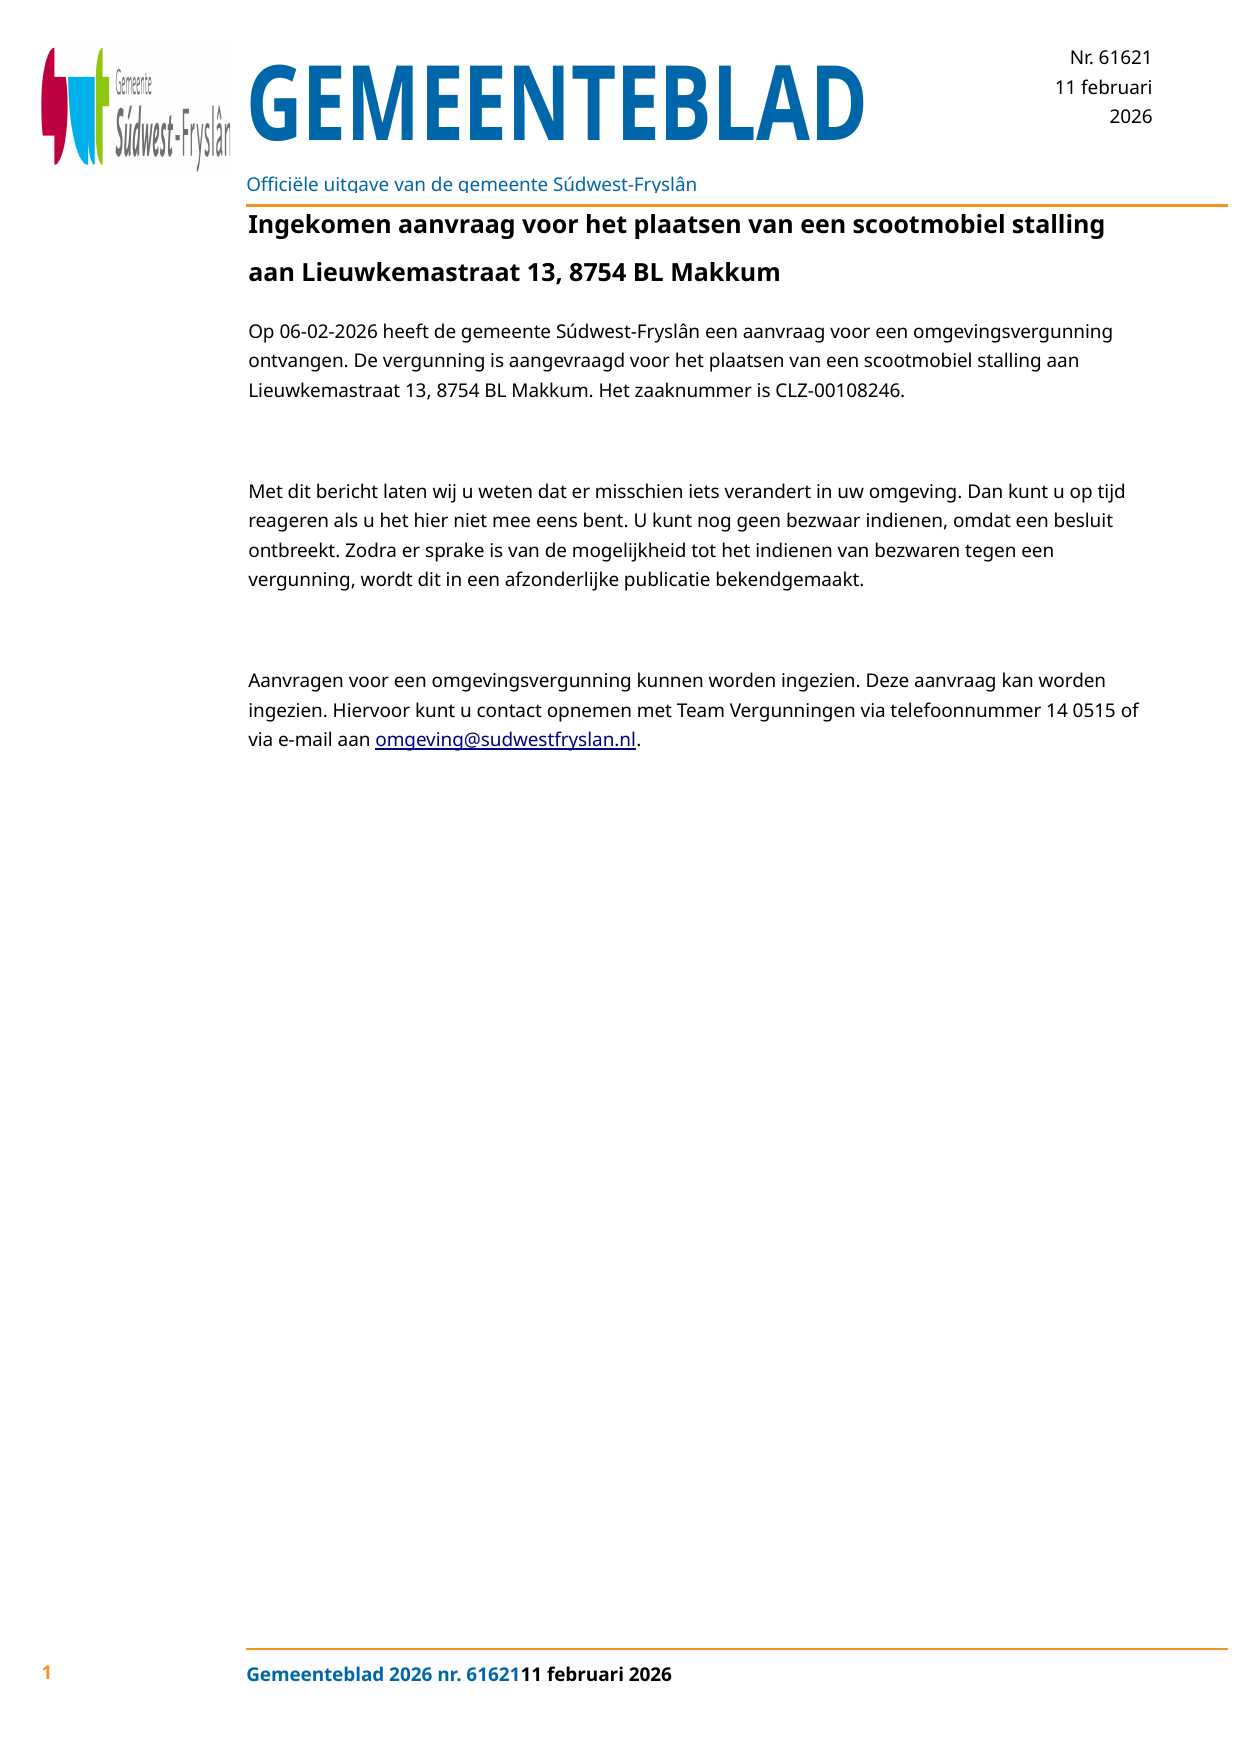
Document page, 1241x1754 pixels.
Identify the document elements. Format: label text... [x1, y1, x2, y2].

text Met dit bericht laten wij u weten dat er misschien iets verandert in uw omgeving. Dan kunt u op tijd reageren als u het hier niet mee eens bent. U kunt nog geen bezwaar indienen, omdat een besluit ontbreekt. Zodra er sprake is van de mogelijkheid tot het indienen van bezwaren tegen een vergunning, wordt dit in een afzonderlijke publicatie bekendgemaakt. [248, 478, 1152, 592]
text Op 06-02-2026 heeft de gemeente Súdwest-Fryslân een aanvraag voor een omgevingsvergunning ontvangen. De vergunning is aangevraagd voor het plaatsen van een scootmobiel stalling aan Lieuwkemastraat 13, 8754 BL Makkum. Het zaaknummer is CLZ-00108246. [248, 318, 1152, 403]
text Ingekomen aanvraag voor het plaatsen van een scootmobiel stalling aan Lieuwkemastraat 13, 8754 BL Makkum [248, 207, 1152, 288]
text Aanvragen voor een omgevingsvergunning kunnen worden ingezien. Deze aanvraag kan worden ingezien. Hiervoor kunt u contact opnemen met Team Vergunningen via telefoonnummer 14 0515 of via e-mail aan omgeving@sudwestfryslan.nl. [248, 667, 1152, 752]
picture [41, 47, 231, 172]
